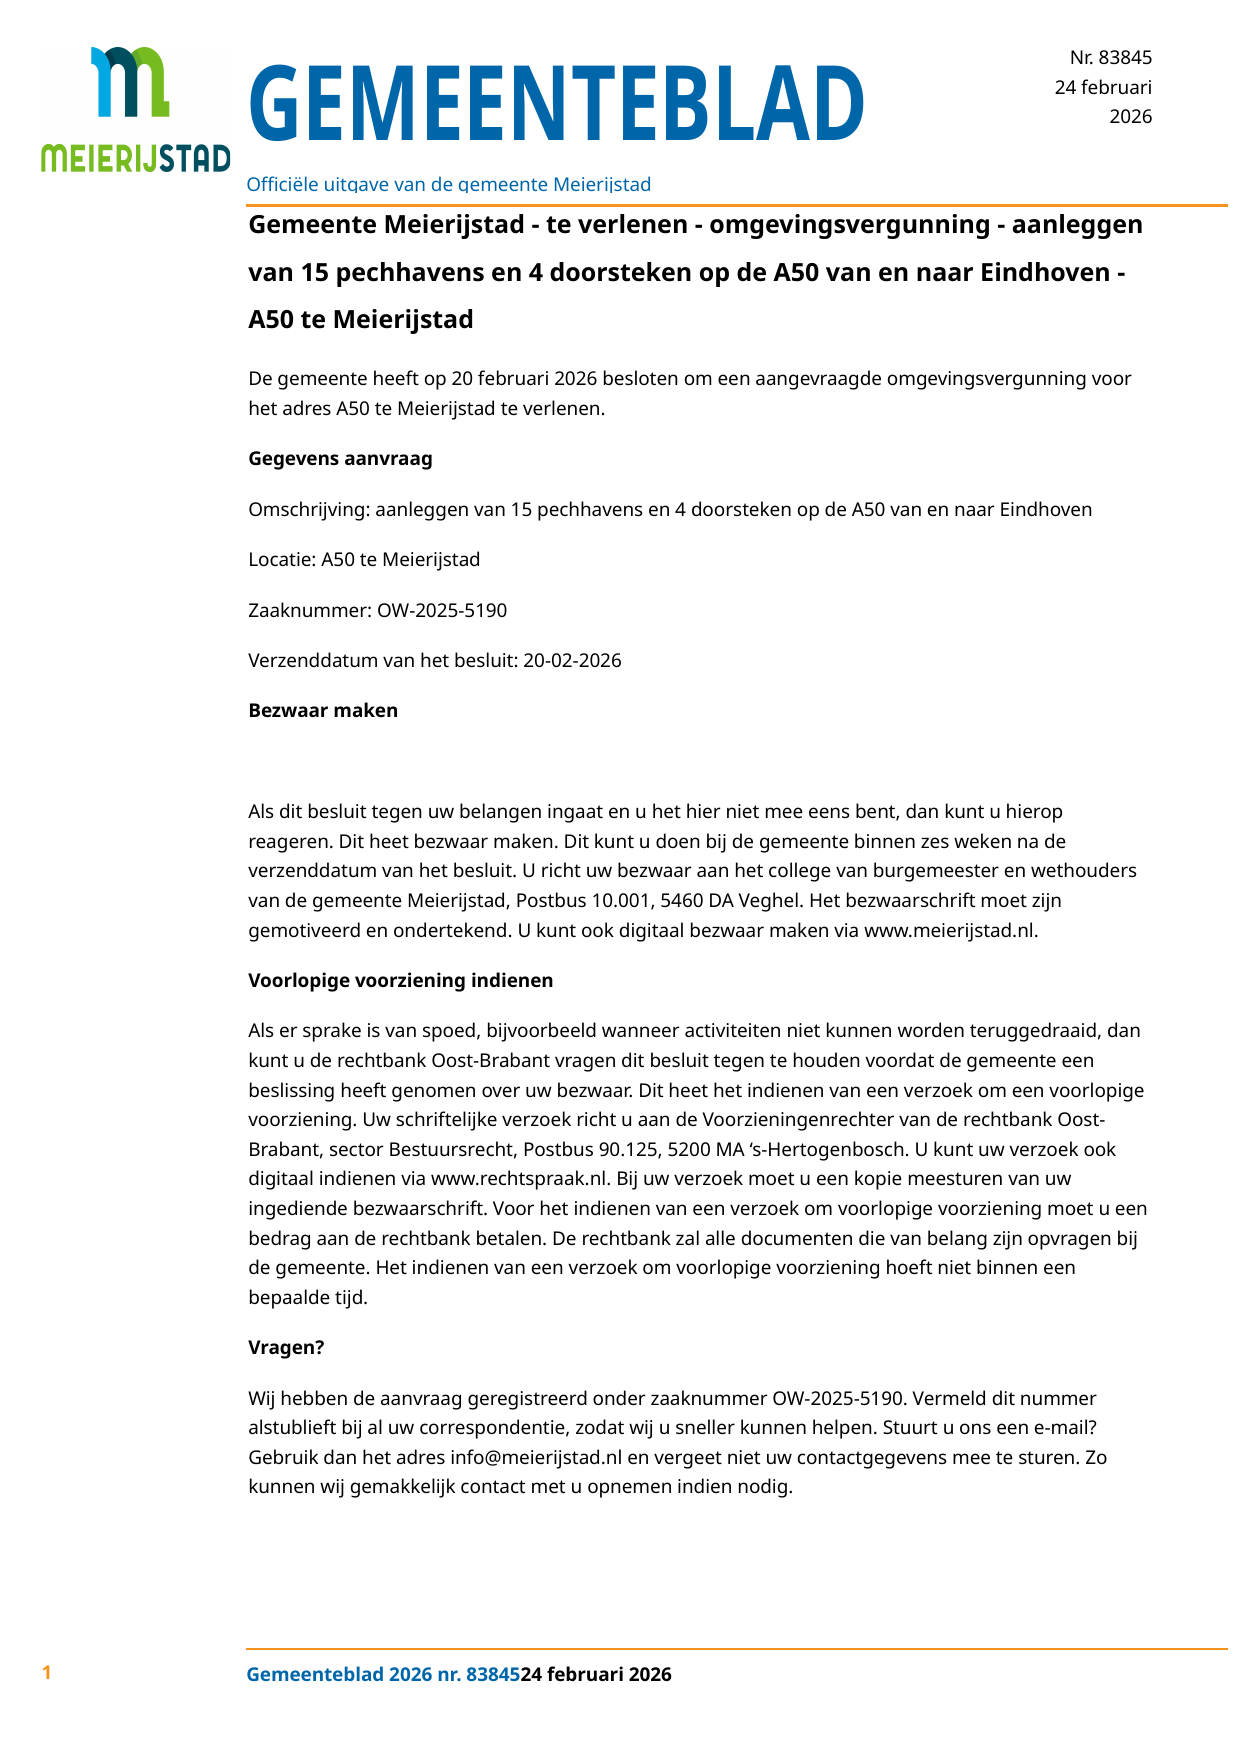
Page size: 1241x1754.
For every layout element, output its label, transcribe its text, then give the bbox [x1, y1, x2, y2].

text Locatie: A50 te Meierijstad [248, 546, 1152, 572]
text Gegevens aanvraag [248, 446, 1152, 471]
text Bezwaar maken [248, 698, 1152, 723]
text Zaaknummer: OW-2025-5190 [248, 597, 1152, 622]
text Als dit besluit tegen uw belangen ingaat en u het hier niet mee eens bent, dan kunt u hierop reageren. Dit heet bezwaar maken. Dit kunt u doen bij de gemeente binnen zes weken na de verzenddatum van het besluit. U richt uw bezwaar aan het college van burgemeester en wethouders van de gemeente Meierijstad, Postbus 10.001, 5460 DA Veghel. Het bezwaarschrift moet zijn gemotiveerd en ondertekend. U kunt ook digitaal bezwaar maken via www.meierijstad.nl. [248, 798, 1152, 942]
text Wij hebben de aanvraag geregistreerd onder zaaknummer OW-2025-5190. Vermeld dit nummer alstublieft bij al uw correspondentie, zodat wij u sneller kunnen helpen. Stuurt u ons een e-mail? Gebruik dan het adres info@meierijstad.nl en vergeet niet uw contactgegevens mee te sturen. Zo kunnen wij gemakkelijk contact met u opnemen indien nodig. [248, 1385, 1152, 1499]
text Als er sprake is van spoed, bijvoorbeeld wanneer activiteiten niet kunnen worden teruggedraaid, dan kunt u de rechtbank Oost-Brabant vragen dit besluit tegen te houden voordat de gemeente een beslissing heeft genomen over uw bezwaar. Dit heet het indienen van een verzoek om een voorlopige voorziening. Uw schriftelijke verzoek richt u aan de Voorzieningenrechter van de rechtbank Oost-Brabant, sector Bestuursrecht, Postbus 90.125, 5200 MA ‘s-Hertogenbosch. U kunt uw verzoek ook digitaal indienen via www.rechtspraak.nl. Bij uw verzoek moet u een kopie meesturen van uw ingediende bezwaarschrift. Voor het indienen van een verzoek om voorlopige voorziening moet u een bedrag aan de rechtbank betalen. De rechtbank zal alle documenten die van belang zijn opvragen bij de gemeente. Het indienen van een verzoek om voorlopige voorziening hoeft niet binnen een bepaalde tijd. [248, 1018, 1152, 1309]
text Gemeente Meierijstad - te verlenen - omgevingsvergunning - aanleggen van 15 pechhavens en 4 doorsteken op de A50 van en naar Eindhoven - A50 te Meierijstad [248, 207, 1152, 336]
text Vragen? [248, 1334, 1152, 1360]
text De gemeente heeft op 20 februari 2026 besloten om een aangevraagde omgevingsvergunning voor het adres A50 te Meierijstad te verlenen. [248, 366, 1152, 421]
text Voorlopige voorziening indienen [248, 967, 1152, 993]
text Omschrijving: aanleggen van 15 pechhavens en 4 doorsteken op de A50 van en naar Eindhoven [248, 496, 1152, 522]
picture [41, 47, 231, 172]
text Verzenddatum van het besluit: 20-02-2026 [248, 647, 1152, 673]
